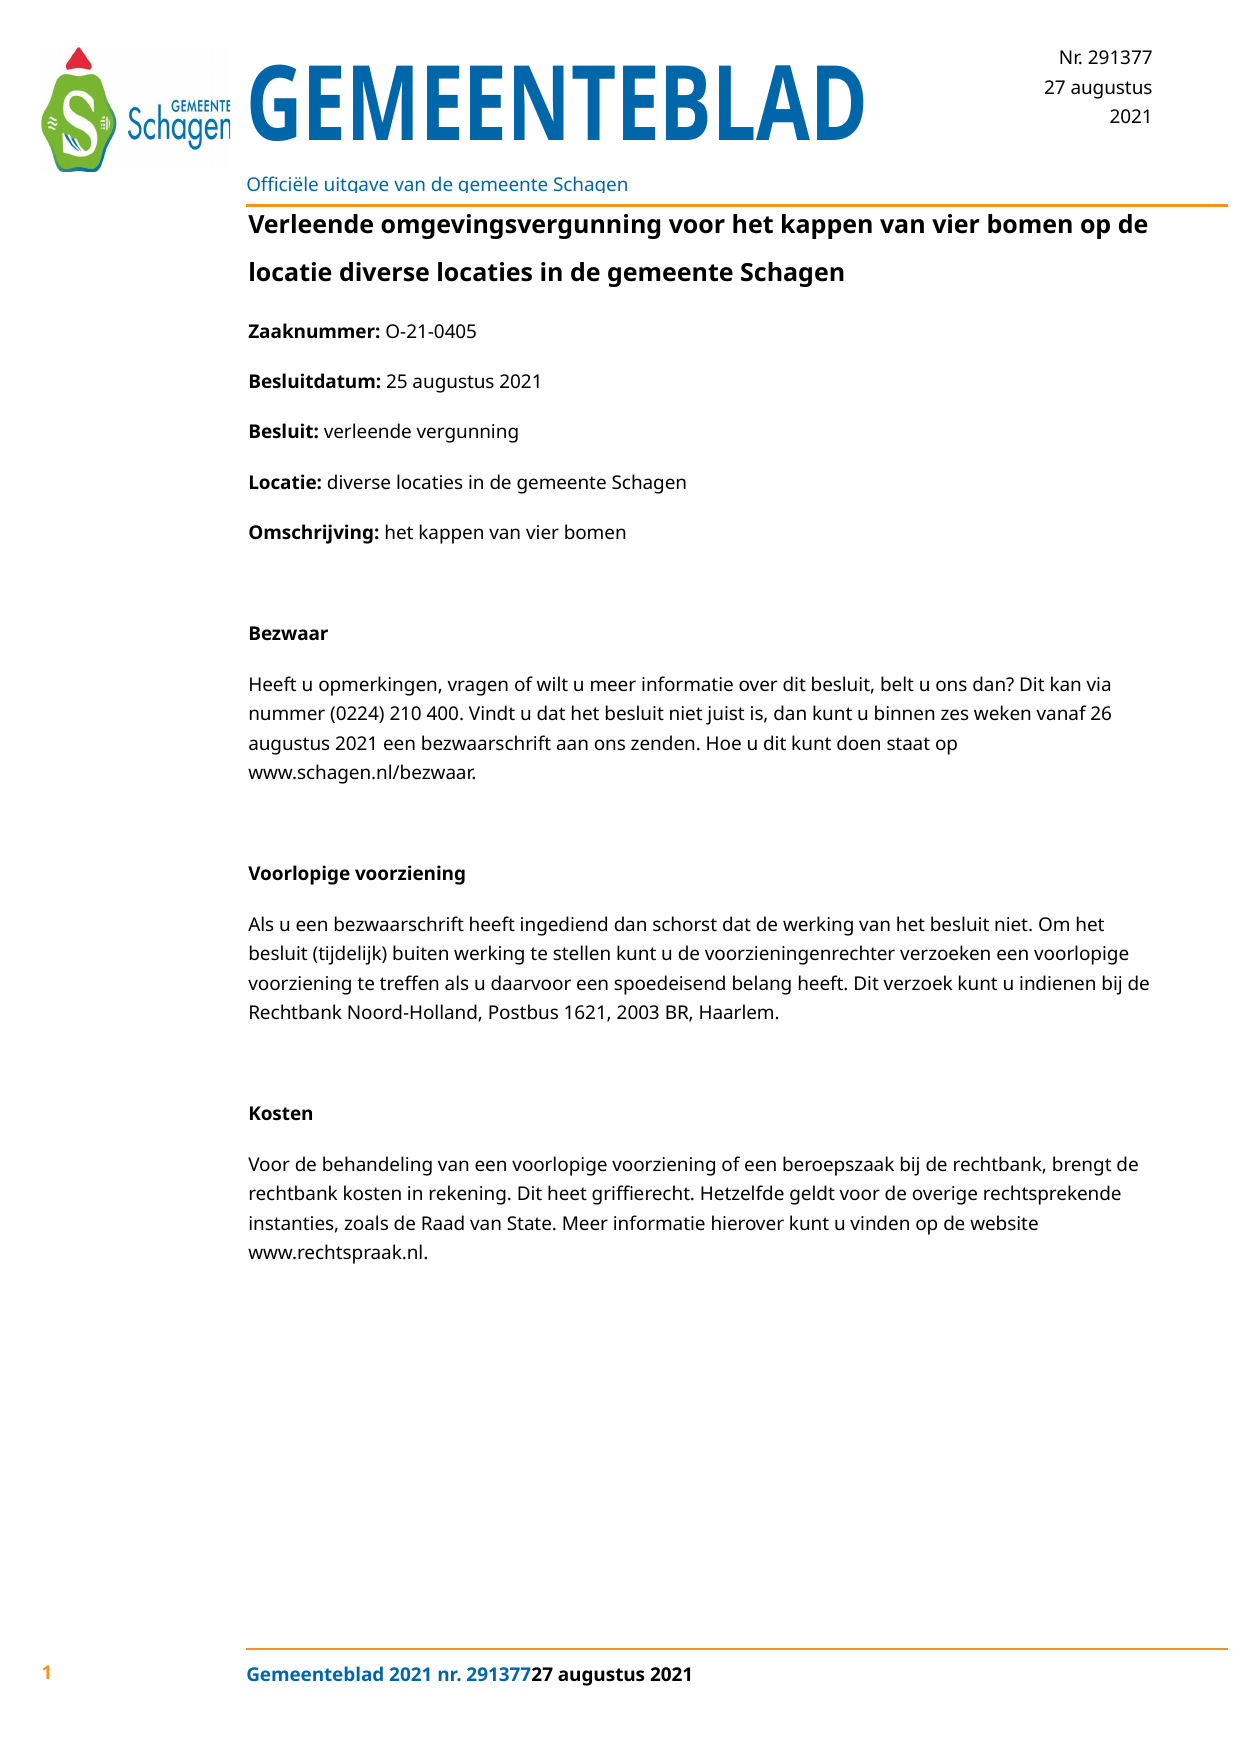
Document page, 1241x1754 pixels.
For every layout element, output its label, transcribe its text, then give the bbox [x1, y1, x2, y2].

picture [41, 47, 231, 172]
text Verleende omgevingsvergunning voor het kappen van vier bomen op de locatie diverse locaties in de gemeente Schagen [248, 207, 1152, 288]
text Zaaknummer: O-21-0405 [248, 318, 1152, 344]
text Als u een bezwaarschrift heeft ingediend dan schorst dat de werking van het besluit niet. Om het besluit (tijdelijk) buiten werking te stellen kunt u de voorzieningenrechter verzoeken een voorlopige voorziening te treffen als u daarvoor een spoedeisend belang heeft. Dit verzoek kunt u indienen bij de Rechtbank Noord-Holland, Postbus 1621, 2003 BR, Haarlem. [248, 911, 1152, 1025]
text Kosten [248, 1100, 1152, 1126]
text Besluit: verleende vergunning [248, 419, 1152, 444]
text Heeft u opmerkingen, vragen of wilt u meer informatie over dit besluit, belt u ons dan? Dit kan via nummer (0224) 210 400. Vindt u dat het besluit niet juist is, dan kunt u binnen zes weken vanaf 26 augustus 2021 een bezwaarschrift aan ons zenden. Hoe u dit kunt doen staat op www.schagen.nl/bezwaar. [248, 671, 1152, 785]
text Voorlopige voorziening [248, 860, 1152, 886]
text Besluitdatum: 25 augustus 2021 [248, 368, 1152, 394]
text Bezwaar [248, 620, 1152, 646]
text Voor de behandeling van een voorlopige voorziening of een beroepszaak bij de rechtbank, brengt de rechtbank kosten in rekening. Dit heet griffierecht. Hetzelfde geldt voor de overige rechtsprekende instanties, zoals de Raad van State. Meer informatie hierover kunt u vinden op de website www.rechtspraak.nl. [248, 1151, 1152, 1265]
text Locatie: diverse locaties in de gemeente Schagen [248, 469, 1152, 495]
text Omschrijving: het kappen van vier bomen [248, 519, 1152, 545]
